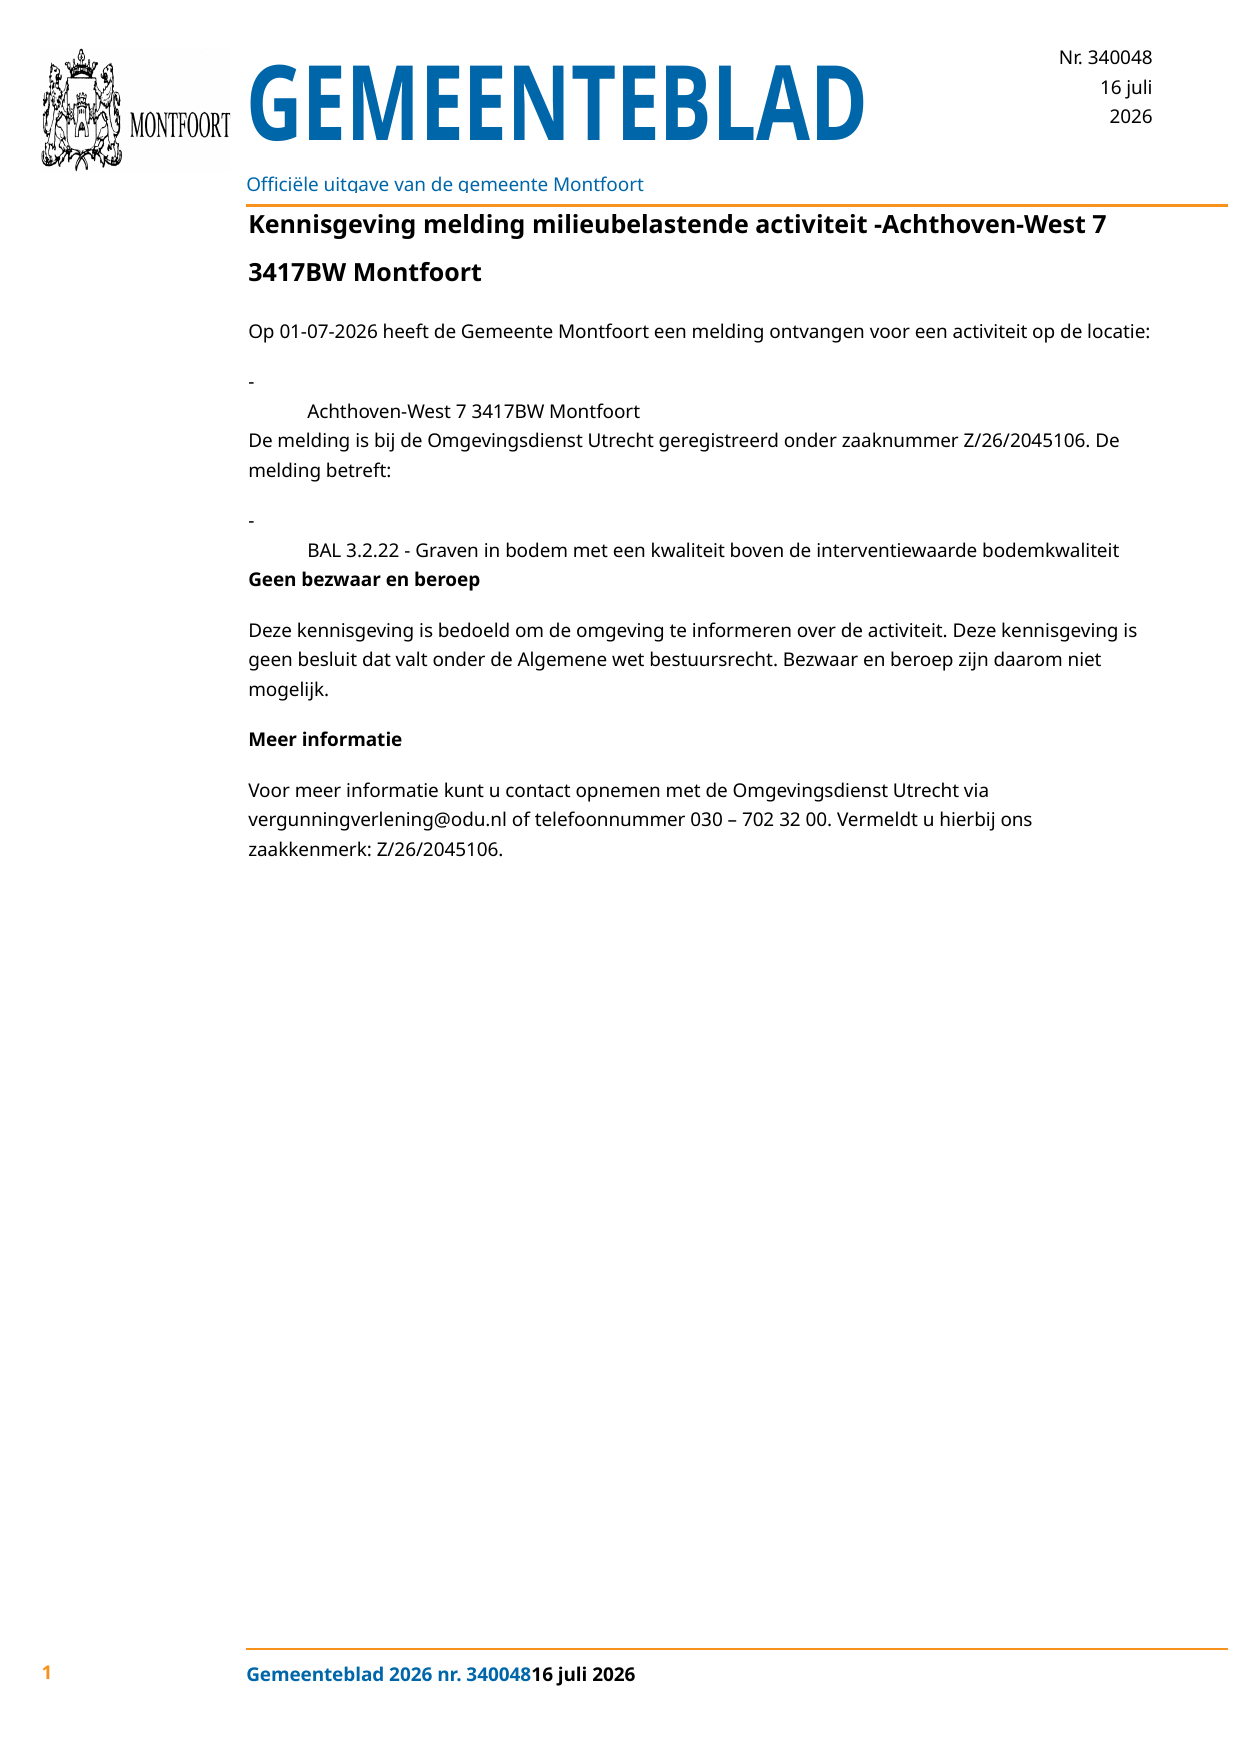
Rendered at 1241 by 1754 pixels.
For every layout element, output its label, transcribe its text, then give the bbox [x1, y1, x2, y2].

list BAL 3.2.22 - Graven in bodem met een kwaliteit boven de interventiewaarde bodemkwaliteit [248, 537, 1152, 563]
text De melding is bij de Omgevingsdienst Utrecht geregistreerd onder zaaknummer Z/26/2045106. De melding betreft: [248, 427, 1152, 483]
text Voor meer informatie kunt u contact opnemen met de Omgevingsdienst Utrecht via vergunningverlening@odu.nl of telefoonnummer 030 – 702 32 00. Vermeldt u hierbij ons zaakkenmerk: Z/26/2045106. [248, 777, 1152, 862]
list Achthoven-West 7 3417BW Montfoort [248, 398, 1152, 424]
text Meer informatie [248, 727, 1152, 752]
text Deze kennisgeving is bedoeld om de omgeving te informeren over de activiteit. Deze kennisgeving is geen besluit dat valt onder de Algemene wet bestuursrecht. Bezwaar en beroep zijn daarom niet mogelijk. [248, 617, 1152, 702]
text Kennisgeving melding milieubelastende activiteit -Achthoven-West 7 3417BW Montfoort [248, 207, 1152, 288]
text Geen bezwaar en beroep [248, 567, 1152, 592]
picture [41, 47, 231, 172]
text Op 01-07-2026 heeft de Gemeente Montfoort een melding ontvangen voor een activiteit op de locatie: [248, 318, 1152, 344]
